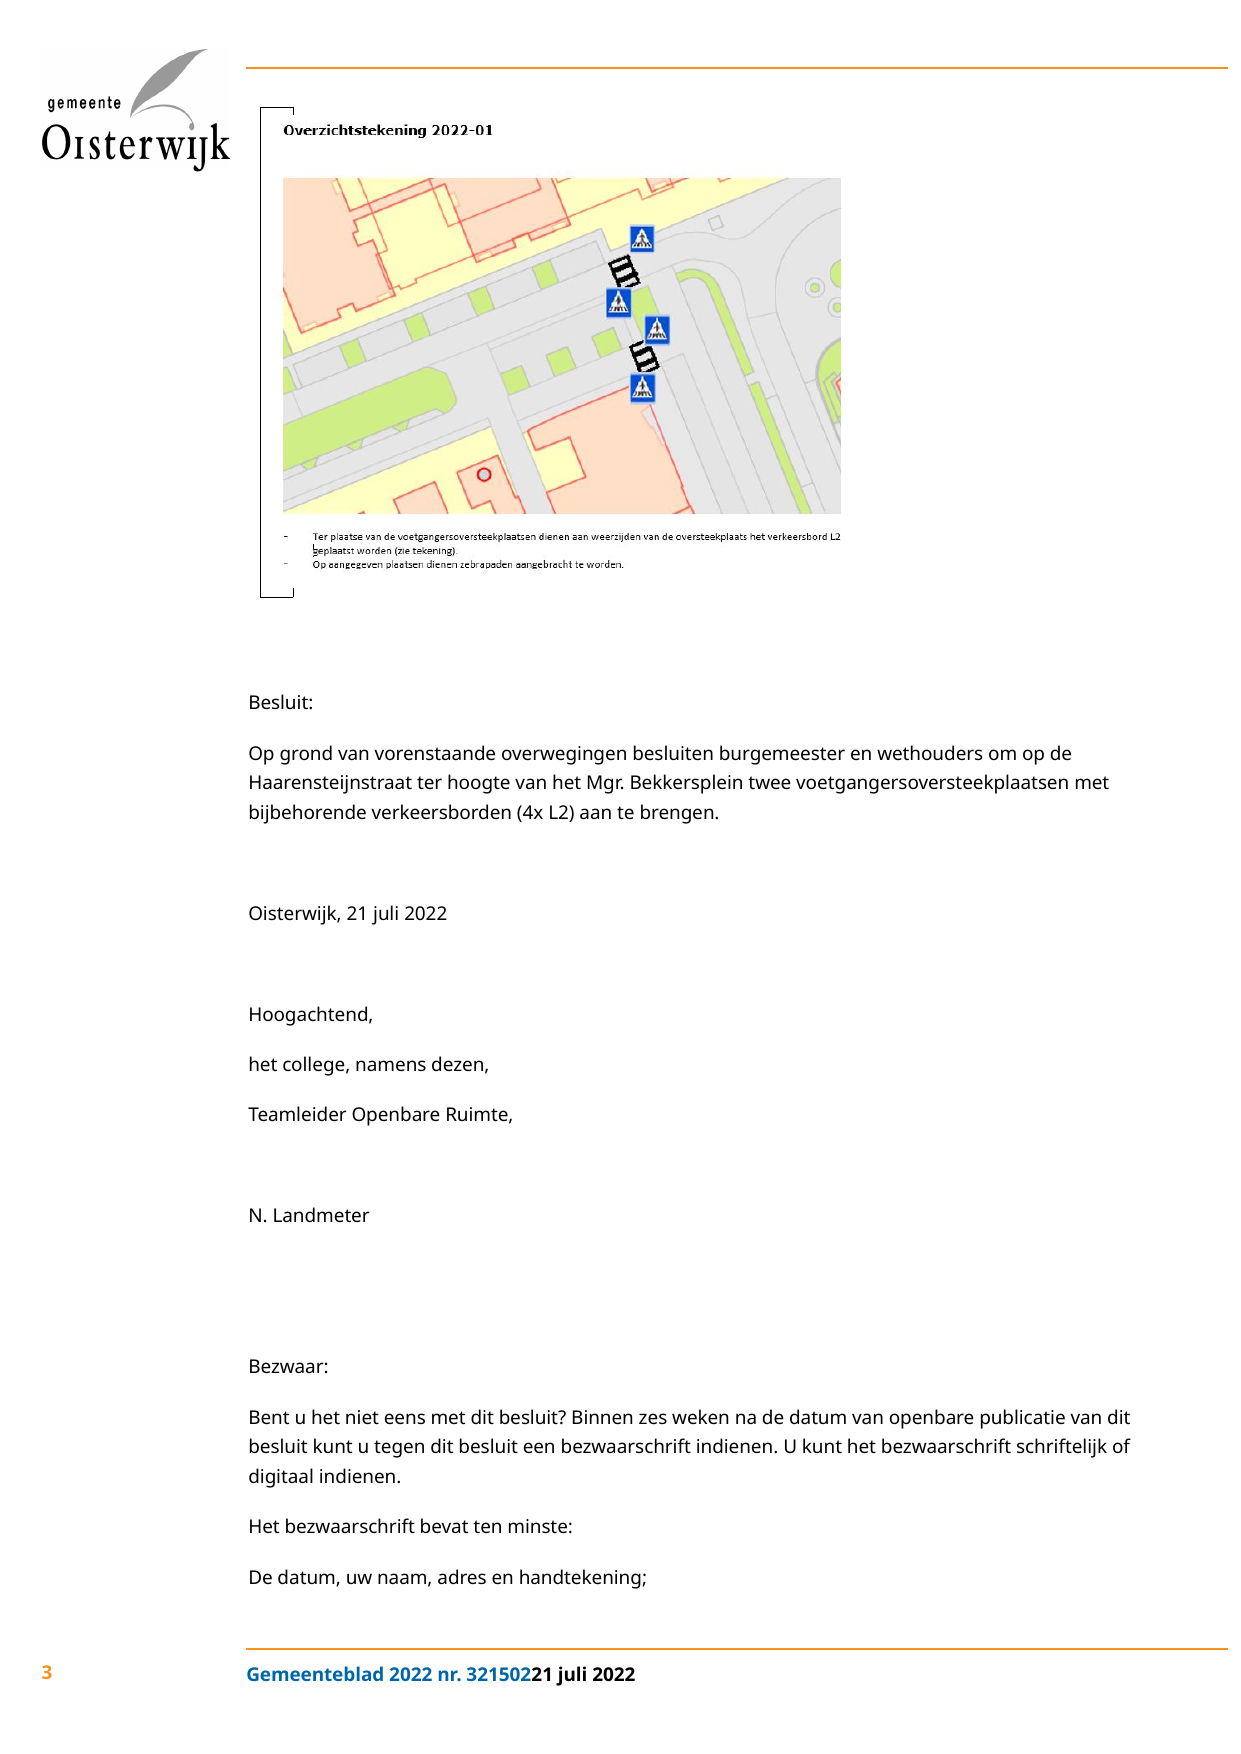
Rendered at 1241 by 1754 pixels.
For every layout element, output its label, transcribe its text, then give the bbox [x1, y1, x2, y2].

text Besluit: [248, 689, 1152, 715]
text Bezwaar: [248, 1354, 1152, 1379]
text Hoogachtend, [248, 1001, 1152, 1027]
text Het bezwaarschrift bevat ten minste: [248, 1514, 1152, 1539]
picture [41, 47, 231, 172]
text Teamleider Openbare Ruimte, [248, 1102, 1152, 1127]
picture [268, 115, 860, 588]
text Op grond van vorenstaande overwegingen besluiten burgemeester en wethouders om op de Haarensteijnstraat ter hoogte van het Mgr. Bekkersplein twee voetgangersoversteekplaatsen met bijbehorende verkeersborden (4x L2) aan te brengen. [248, 740, 1152, 825]
text N. Landmeter [248, 1202, 1152, 1228]
text het college, namens dezen, [248, 1051, 1152, 1077]
text Bent u het niet eens met dit besluit? Binnen zes weken na de datum van openbare publicatie van dit besluit kunt u tegen dit besluit een bezwaarschrift indienen. U kunt het bezwaarschrift schriftelijk of digitaal indienen. [248, 1404, 1152, 1489]
text De datum, uw naam, adres en handtekening; [248, 1564, 1152, 1590]
text Oisterwijk, 21 juli 2022 [248, 900, 1152, 926]
